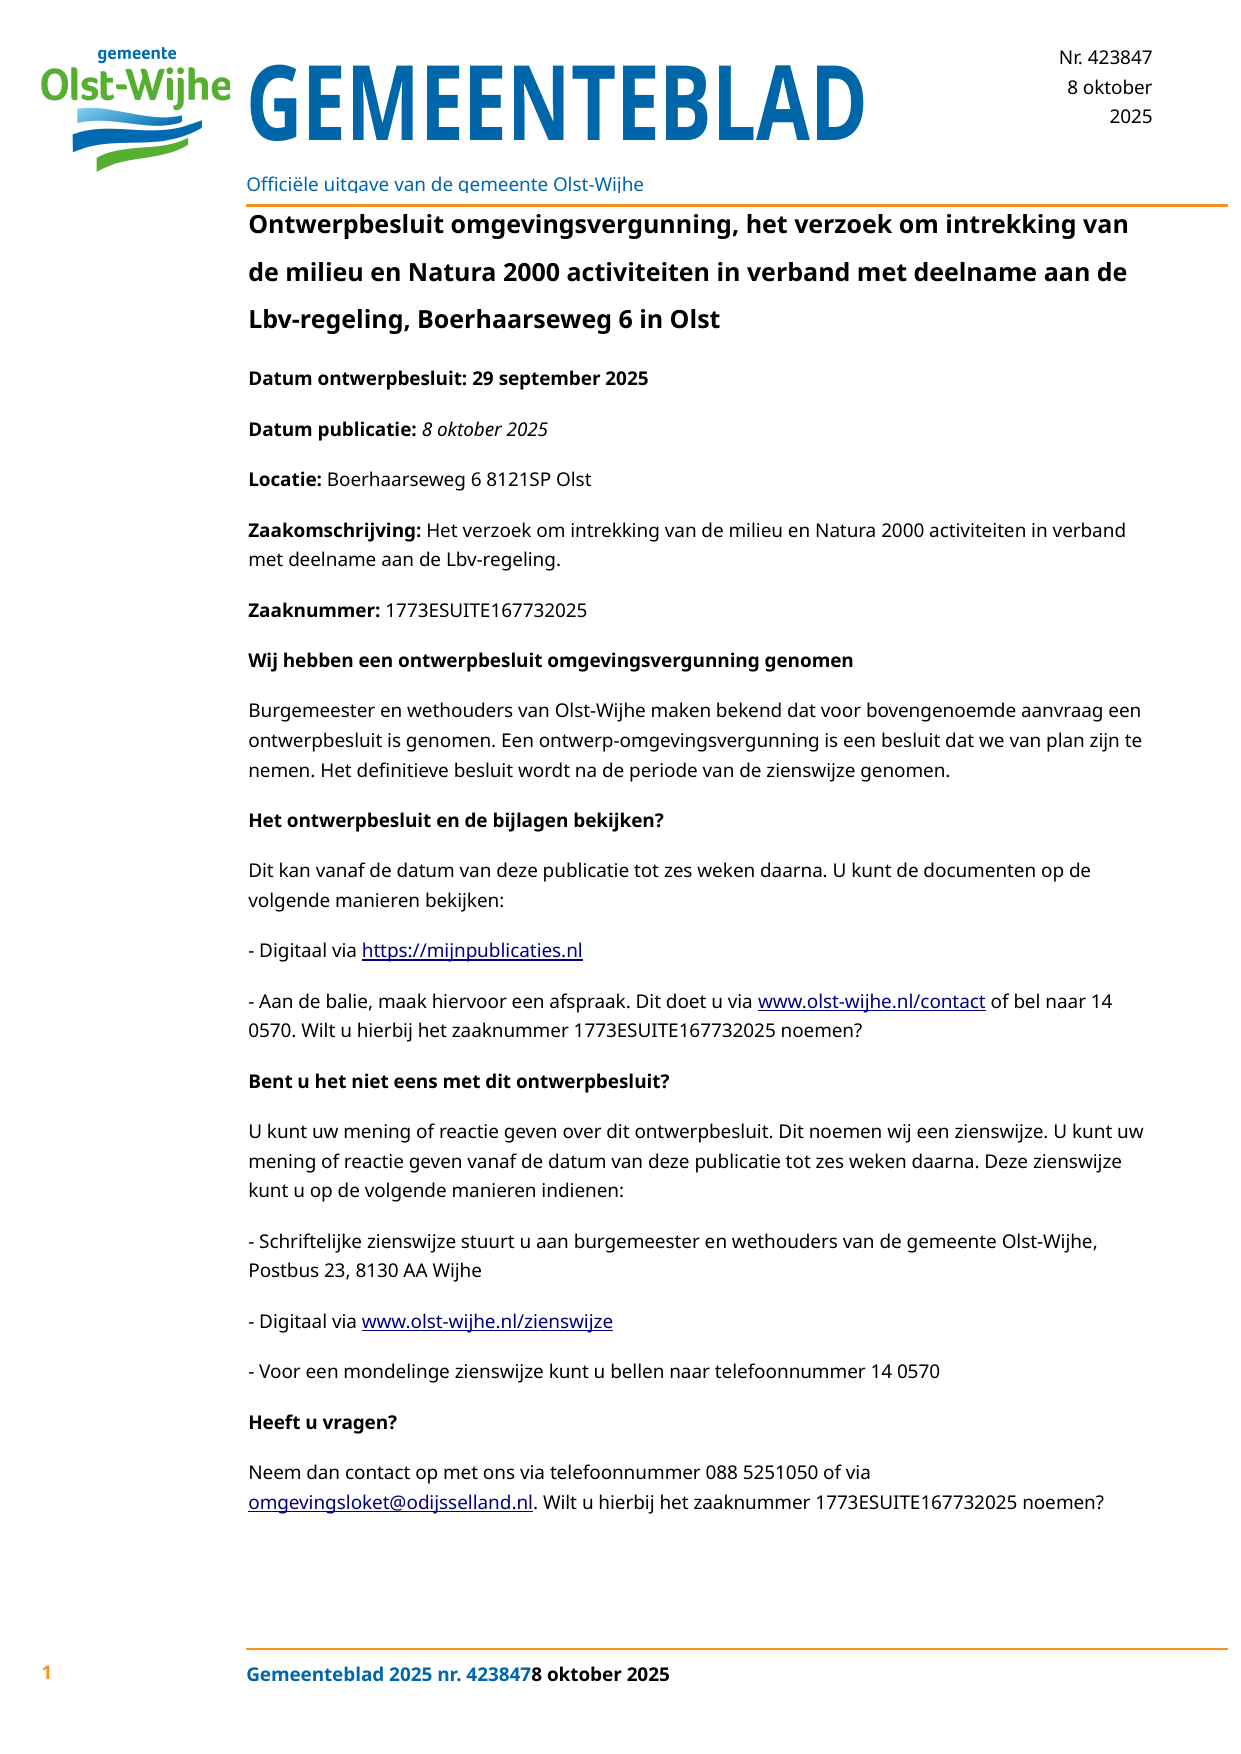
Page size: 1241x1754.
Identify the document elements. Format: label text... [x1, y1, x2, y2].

text Dit kan vanaf de datum van deze publicatie tot zes weken daarna. U kunt de documenten op de volgende manieren bekijken: [248, 858, 1152, 913]
text Wij hebben een ontwerpbesluit omgevingsvergunning genomen [248, 647, 1152, 673]
picture [41, 47, 231, 172]
text Locatie: Boerhaarseweg 6 8121SP Olst [248, 466, 1152, 492]
text - Digitaal via https://mijnpublicaties.nl [248, 938, 1152, 963]
text Het ontwerpbesluit en de bijlagen bekijken? [248, 807, 1152, 833]
text Zaaknummer: 1773ESUITE167732025 [248, 597, 1152, 622]
text - Digitaal via www.olst-wijhe.nl/zienswijze [248, 1308, 1152, 1334]
text Heeft u vragen? [248, 1409, 1152, 1434]
text - Schriftelijke zienswijze stuurt u aan burgemeester en wethouders van de gemeente Olst-Wijhe, Postbus 23, 8130 AA Wijhe [248, 1228, 1152, 1283]
text - Voor een mondelinge zienswijze kunt u bellen naar telefoonnummer 14 0570 [248, 1358, 1152, 1384]
text Datum ontwerpbesluit: 29 september 2025 [248, 366, 1152, 391]
text Bent u het niet eens met dit ontwerpbesluit? [248, 1068, 1152, 1094]
text Datum publicatie: 8 oktober 2025 [248, 416, 1152, 442]
text Burgemeester en wethouders van Olst-Wijhe maken bekend dat voor bovengenoemde aanvraag een ontwerpbesluit is genomen. Een ontwerp-omgevingsvergunning is een besluit dat we van plan zijn te nemen. Het definitieve besluit wordt na de periode van de zienswijze genomen. [248, 698, 1152, 782]
text Neem dan contact op met ons via telefoonnummer 088 5251050 of via omgevingsloket@odijsselland.nl. Wilt u hierbij het zaaknummer 1773ESUITE167732025 noemen? [248, 1459, 1152, 1514]
text Zaakomschrijving: Het verzoek om intrekking van de milieu en Natura 2000 activiteiten in verband met deelname aan de Lbv-regeling. [248, 517, 1152, 572]
text Ontwerpbesluit omgevingsvergunning, het verzoek om intrekking van de milieu en Natura 2000 activiteiten in verband met deelname aan de Lbv-regeling, Boerhaarseweg 6 in Olst [248, 207, 1152, 336]
text - Aan de balie, maak hiervoor een afspraak. Dit doet u via www.olst-wijhe.nl/contact of bel naar 14 0570. Wilt u hierbij het zaaknummer 1773ESUITE167732025 noemen? [248, 988, 1152, 1043]
text U kunt uw mening of reactie geven over dit ontwerpbesluit. Dit noemen wij een zienswijze. U kunt uw mening of reactie geven vanaf de datum van deze publicatie tot zes weken daarna. Deze zienswijze kunt u op de volgende manieren indienen: [248, 1118, 1152, 1203]
